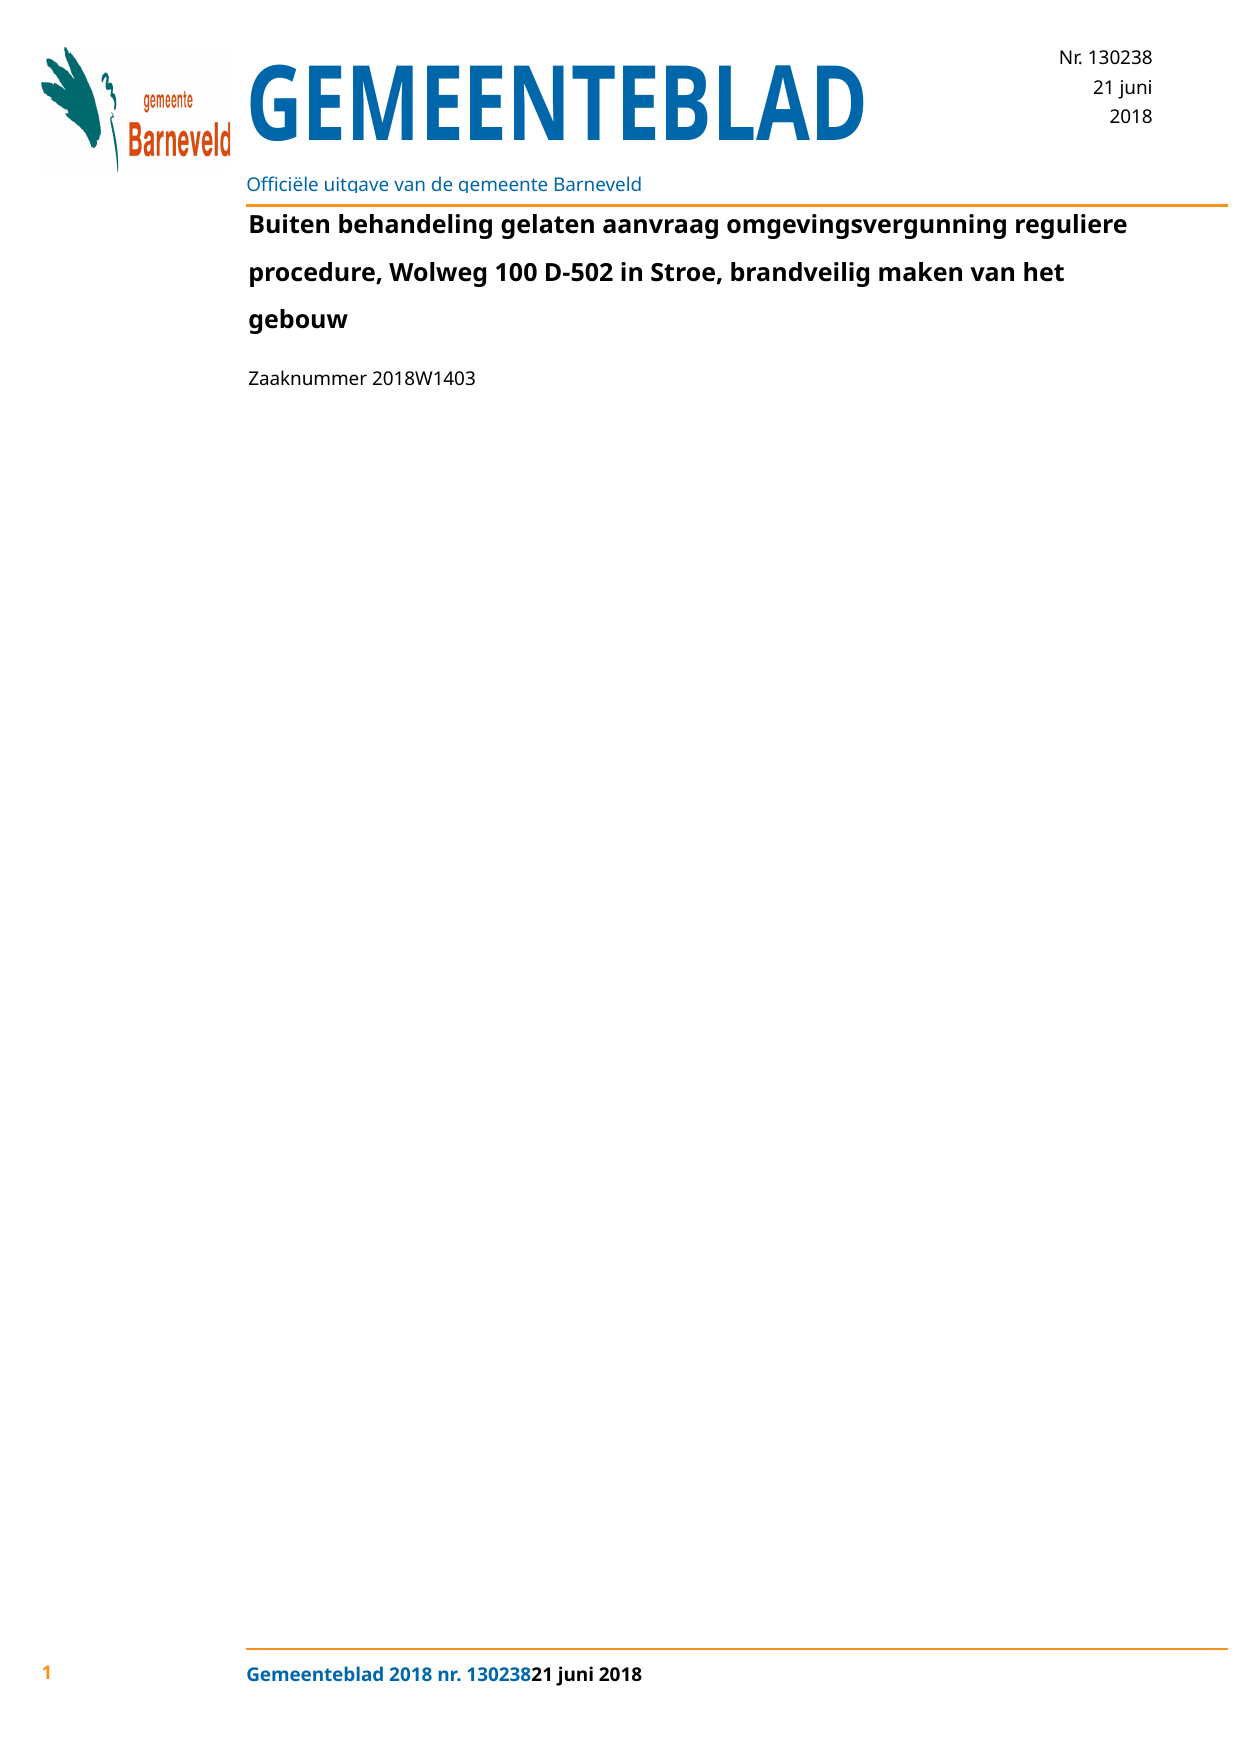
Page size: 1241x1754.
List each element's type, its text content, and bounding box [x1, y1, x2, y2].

picture [41, 47, 231, 172]
text Zaaknummer 2018W1403 [248, 366, 1152, 391]
text Buiten behandeling gelaten aanvraag omgevingsvergunning reguliere procedure, Wolweg 100 D-502 in Stroe, brandveilig maken van het gebouw [248, 207, 1152, 336]
